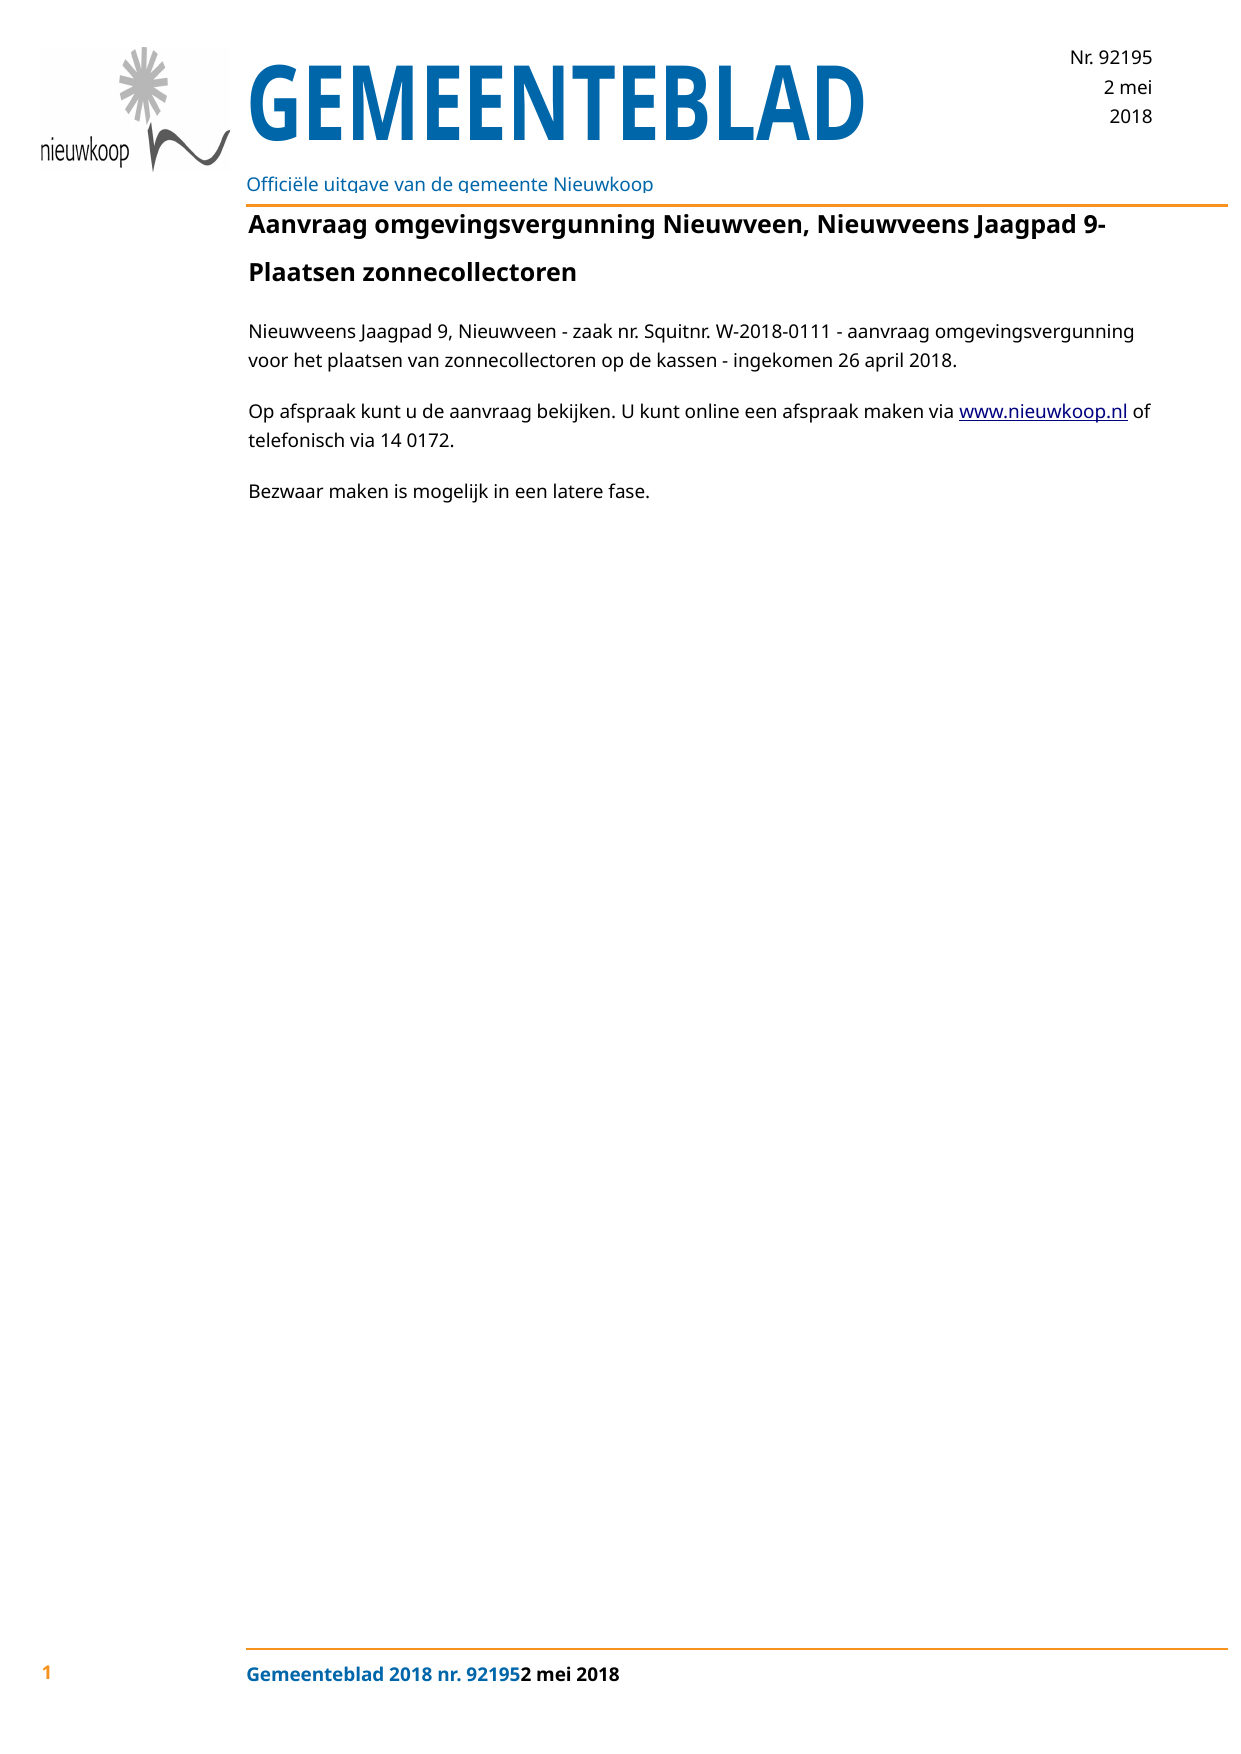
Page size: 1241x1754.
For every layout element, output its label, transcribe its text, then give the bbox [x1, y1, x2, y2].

picture [41, 47, 231, 172]
text Bezwaar maken is mogelijk in een latere fase. [248, 478, 1152, 504]
text Nieuwveens Jaagpad 9, Nieuwveen - zaak nr. Squitnr. W-2018-0111 - aanvraag omgevingsvergunning voor het plaatsen van zonnecollectoren op de kassen - ingekomen 26 april 2018. [248, 318, 1152, 373]
text Op afspraak kunt u de aanvraag bekijken. U kunt online een afspraak maken via www.nieuwkoop.nl of telefonisch via 14 0172. [248, 398, 1152, 453]
text Aanvraag omgevingsvergunning Nieuwveen, Nieuwveens Jaagpad 9- Plaatsen zonnecollectoren [248, 207, 1152, 288]
